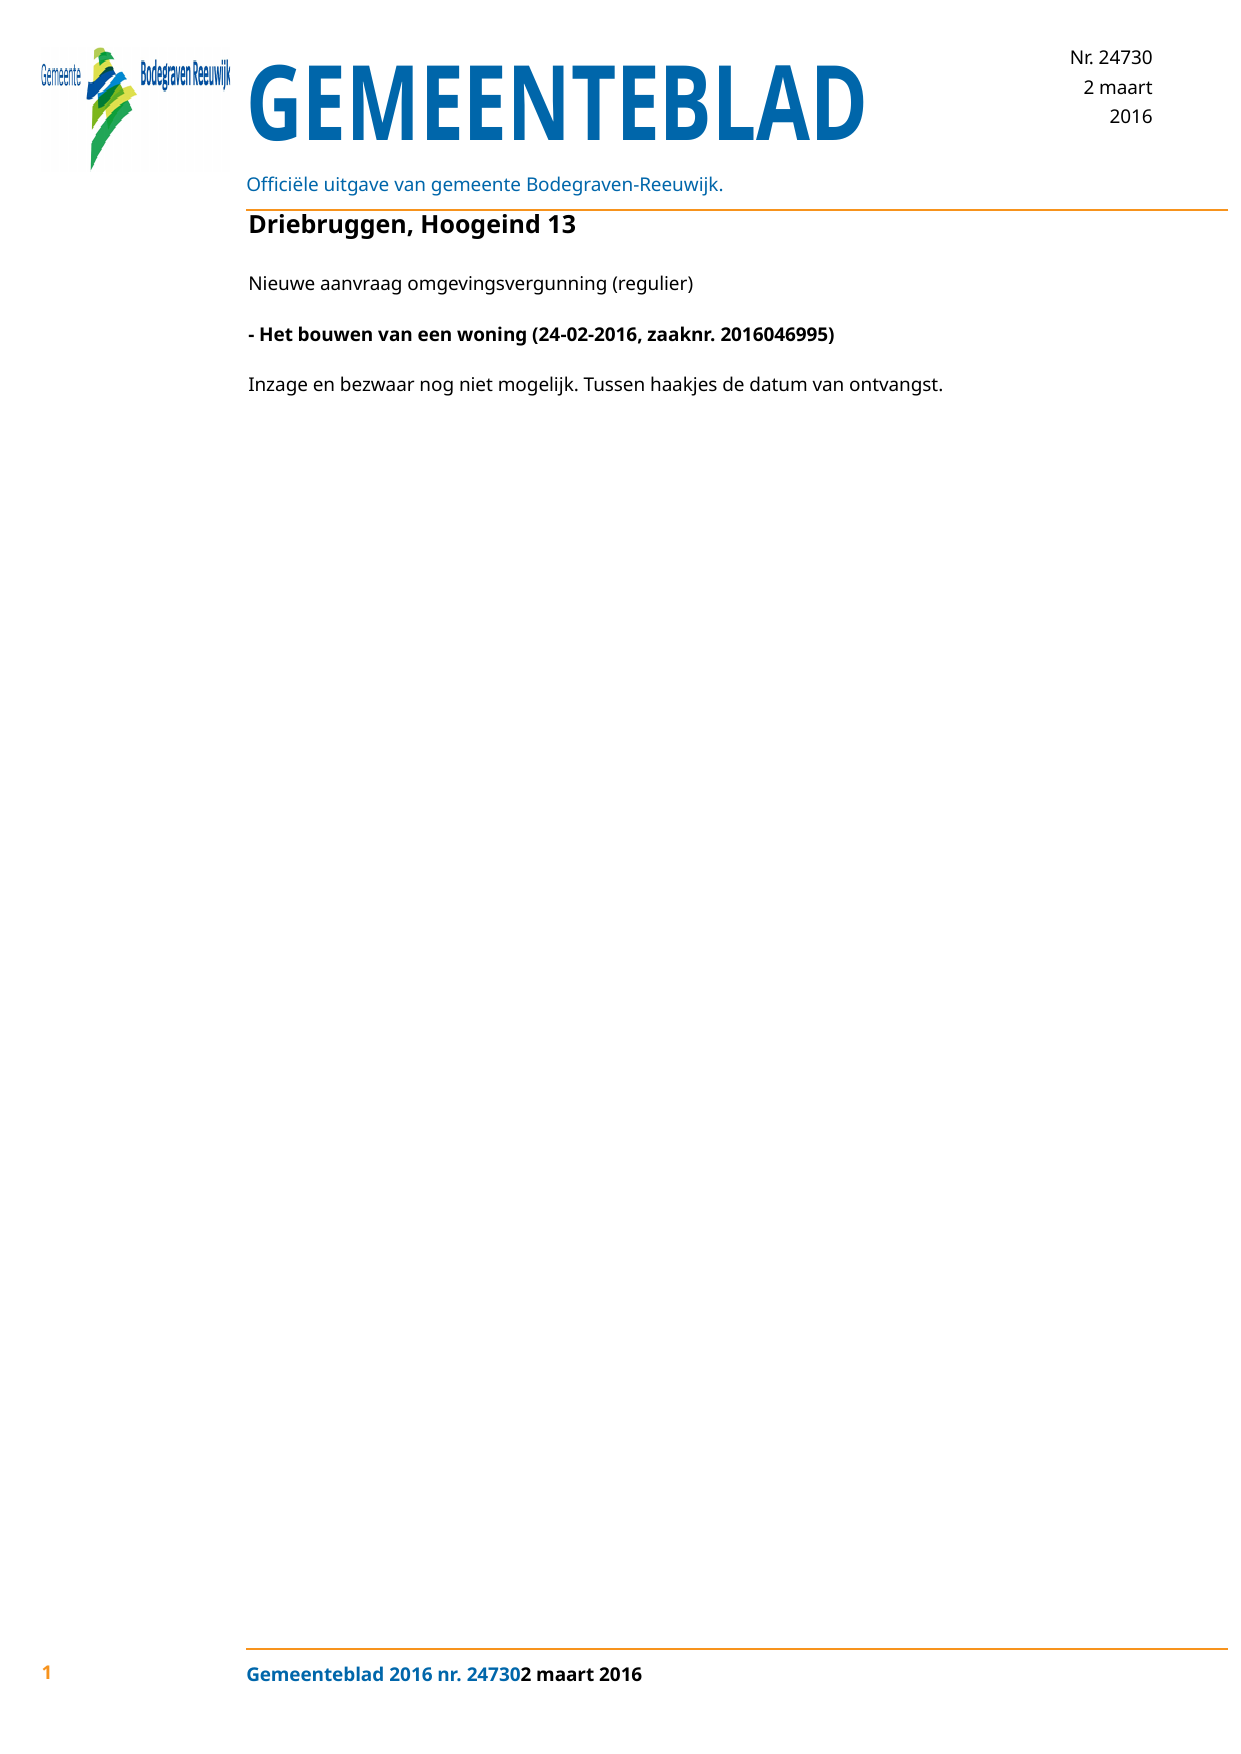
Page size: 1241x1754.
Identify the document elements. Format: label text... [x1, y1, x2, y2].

text Inzage en bezwaar nog niet mogelijk. Tussen haakjes de datum van ontvangst. [248, 371, 1152, 397]
text Driebruggen, Hoogeind 13 [248, 211, 1152, 241]
picture [41, 47, 231, 172]
text Nieuwe aanvraag omgevingsvergunning (regulier) [248, 270, 1152, 296]
text - Het bouwen van een woning (24‑02‑2016, zaaknr. 2016046995) [248, 321, 1152, 346]
